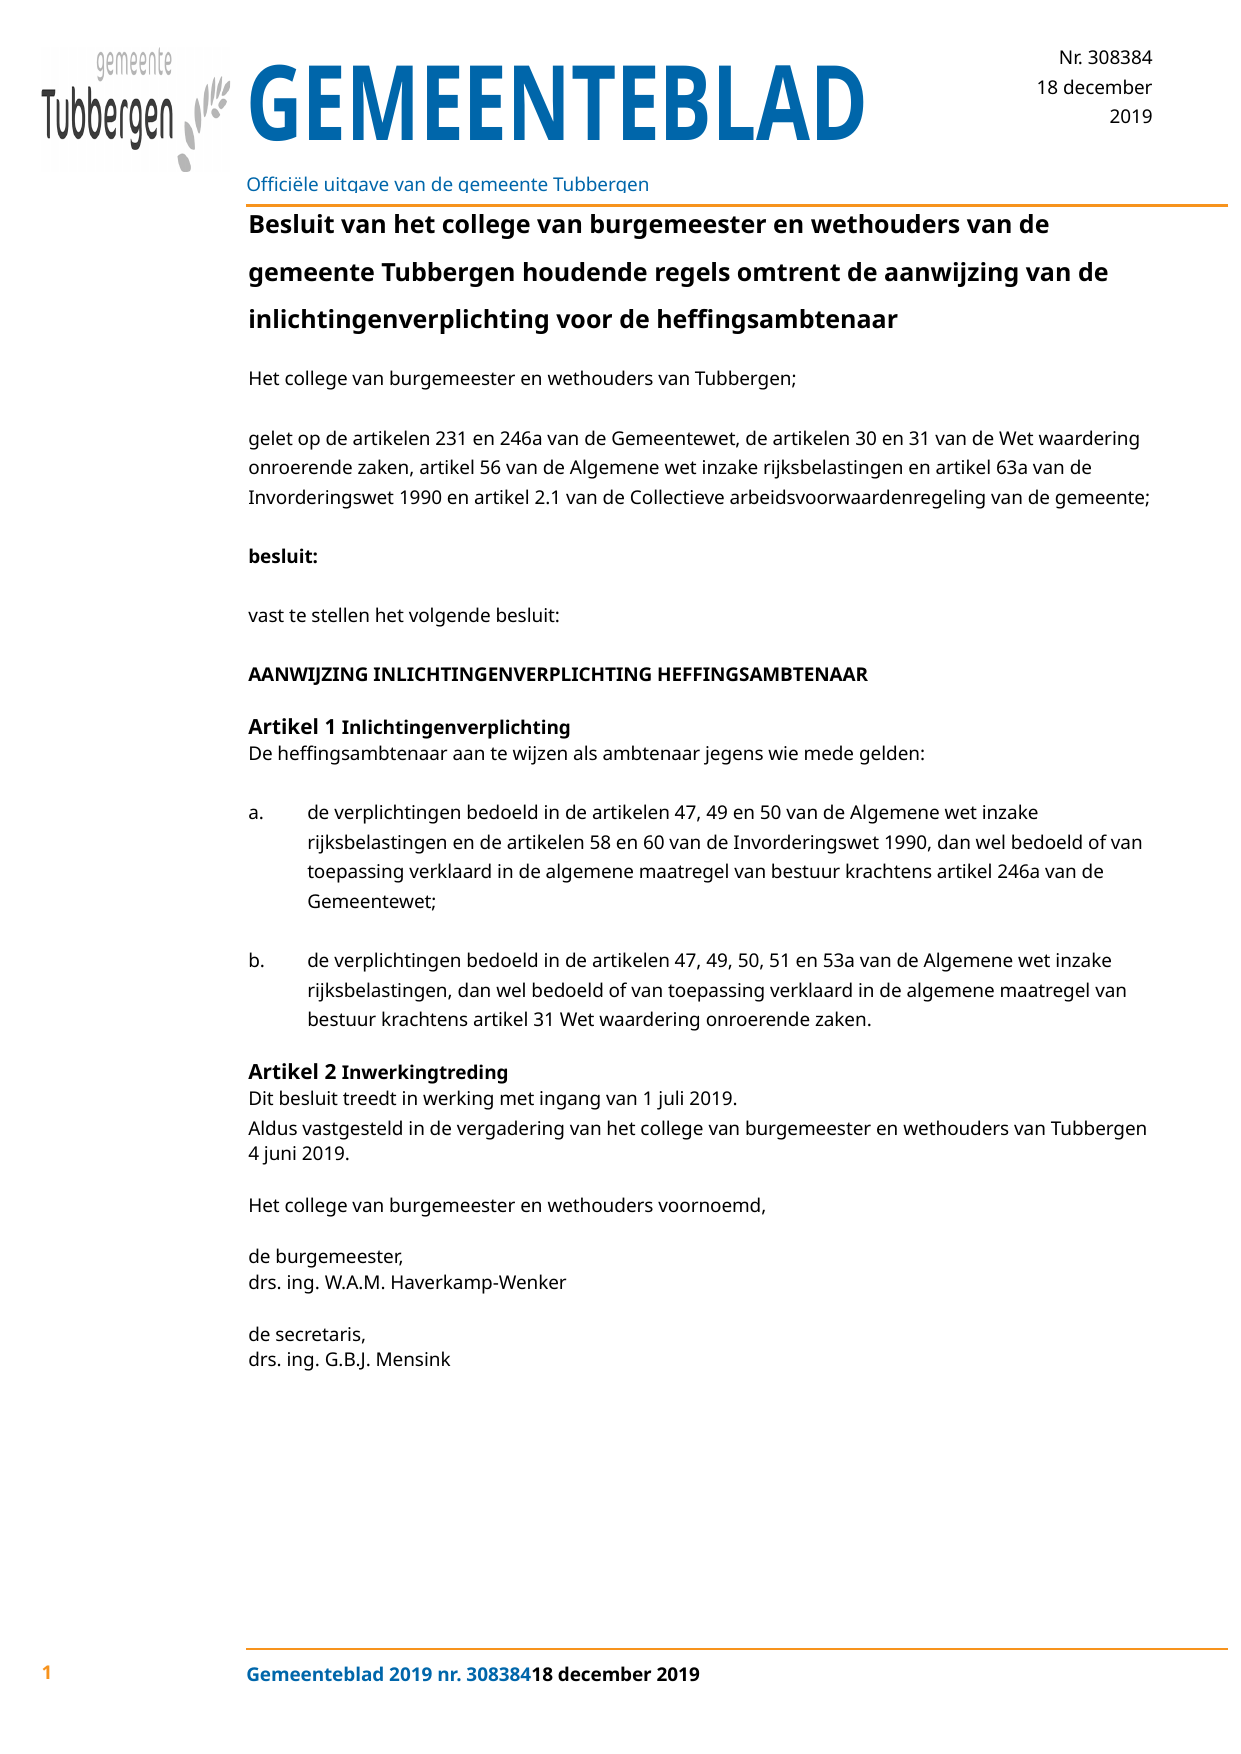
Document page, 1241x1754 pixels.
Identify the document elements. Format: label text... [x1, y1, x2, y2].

text De heffingsambtenaar aan te wijzen als ambtenaar jegens wie mede gelden: [248, 740, 1152, 766]
text AANWIJZING INLICHTINGENVERPLICHTING HEFFINGSAMBTENAAR [248, 661, 1152, 687]
text Dit besluit treedt in werking met ingang van 1 juli 2019. [248, 1085, 1152, 1111]
list de verplichtingen bedoeld in de artikelen 47, 49, 50, 51 en 53a van de Algemene wet inzake rijksbelastingen, dan wel bedoeld of van toepassing verklaard in de algemene maatregel van bestuur krachtens artikel 31 Wet waardering onroerende zaken. [248, 947, 1152, 1032]
text Artikel 1 Inlichtingenverplichting [248, 712, 1152, 740]
text gelet op de artikelen 231 en 246a van de Gemeentewet, de artikelen 30 en 31 van de Wet waardering onroerende zaken, artikel 56 van de Algemene wet inzake rijksbelastingen en artikel 63a van de Invorderingswet 1990 en artikel 2.1 van de Collectieve arbeidsvoorwaardenregeling van de gemeente; [248, 425, 1152, 509]
text Artikel 2 Inwerkingtreding [248, 1057, 1152, 1085]
text besluit: [248, 543, 1152, 569]
text drs. ing. G.B.J. Mensink [248, 1346, 1152, 1372]
text Het college van burgemeester en wethouders van Tubbergen; [248, 366, 1152, 391]
picture [41, 47, 231, 172]
list de verplichtingen bedoeld in de artikelen 47, 49 en 50 van de Algemene wet inzake rijksbelastingen en de artikelen 58 en 60 van de Invorderingswet 1990, dan wel bedoeld of van toepassing verklaard in de algemene maatregel van bestuur krachtens artikel 246a van de Gemeentewet; [248, 799, 1152, 914]
text Aldus vastgesteld in de vergadering van het college van burgemeester en wethouders van Tubbergen 4 juni 2019. [248, 1115, 1152, 1166]
text Besluit van het college van burgemeester en wethouders van de gemeente Tubbergen houdende regels omtrent de aanwijzing van de inlichtingenverplichting voor de heffingsambtenaar [248, 207, 1152, 336]
text de burgemeester, [248, 1243, 1152, 1269]
text drs. ing. W.A.M. Haverkamp-Wenker [248, 1269, 1152, 1295]
text Het college van burgemeester en wethouders voornoemd, [248, 1192, 1152, 1218]
text de secretaris, [248, 1321, 1152, 1346]
text vast te stellen het volgende besluit: [248, 602, 1152, 628]
